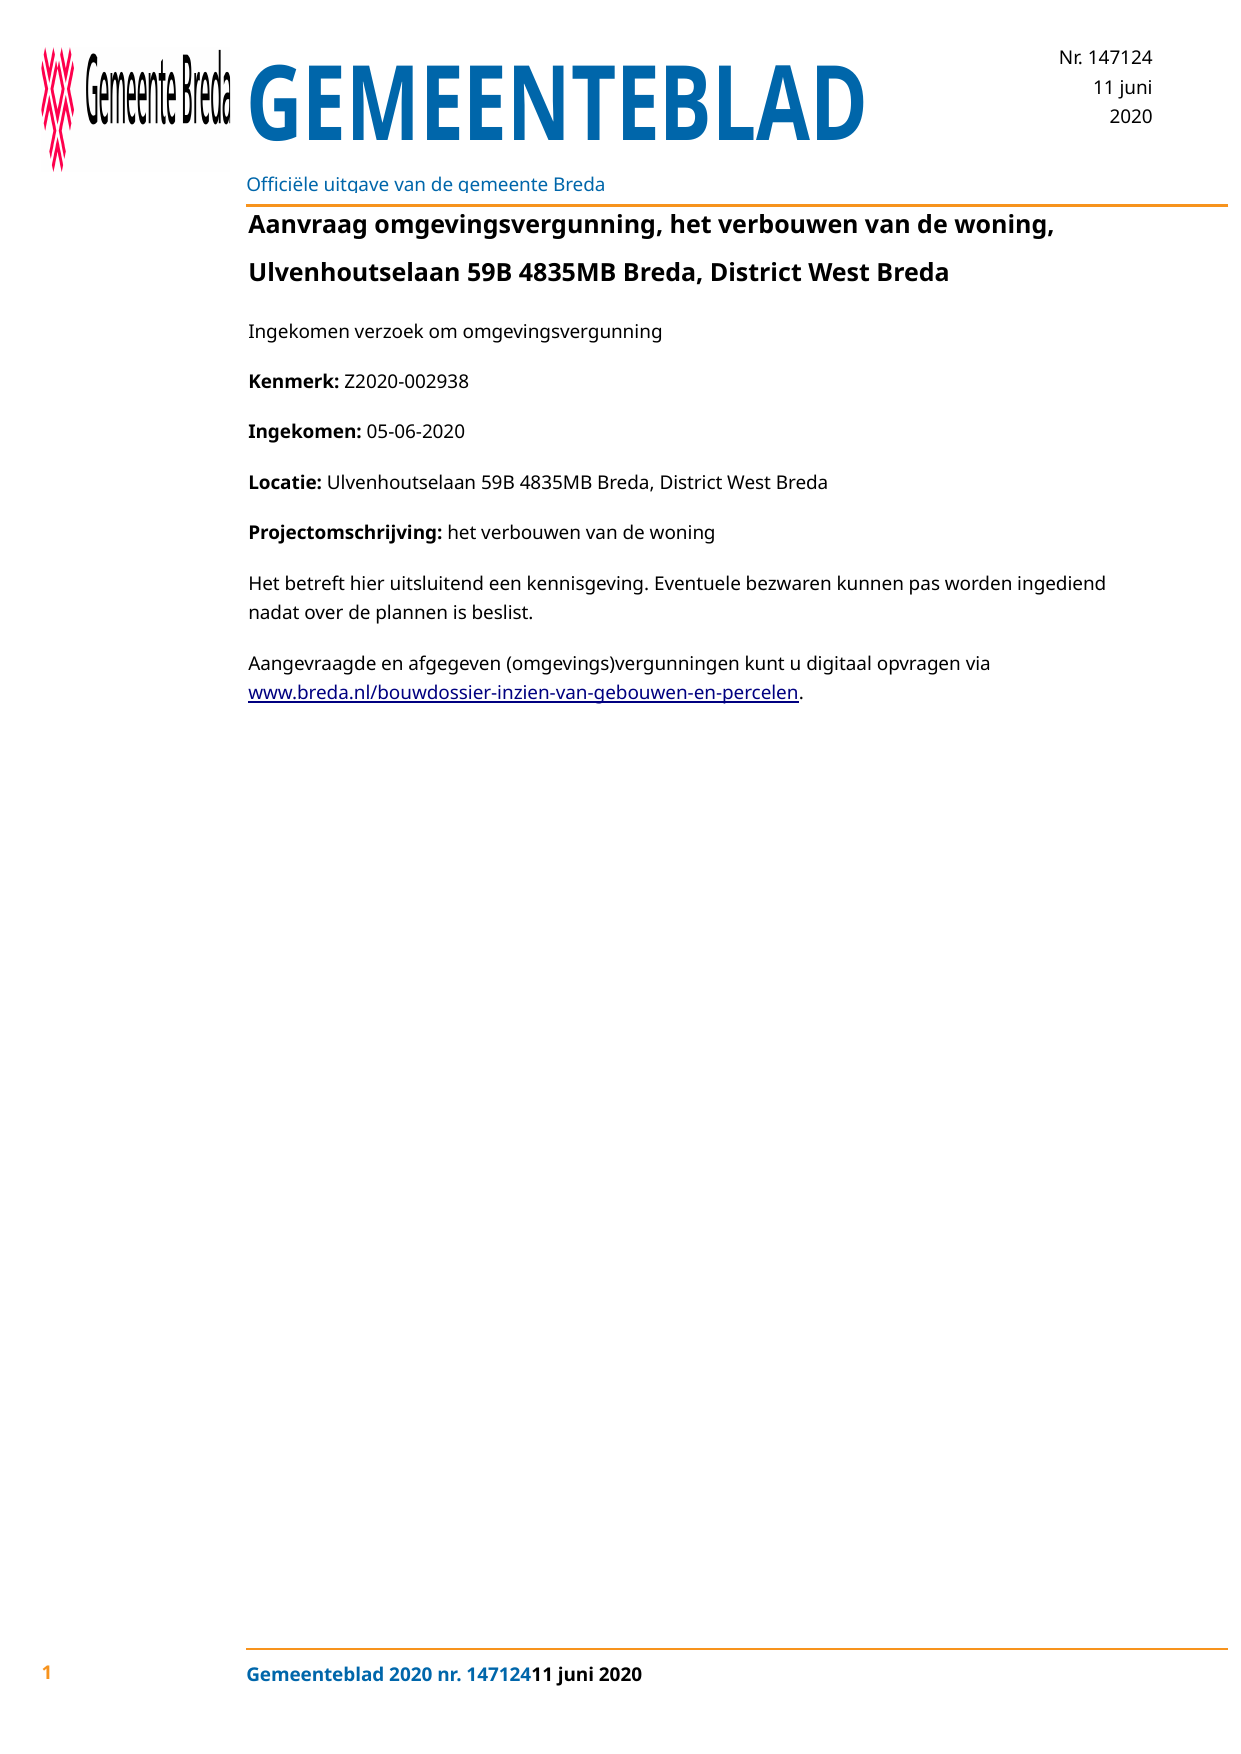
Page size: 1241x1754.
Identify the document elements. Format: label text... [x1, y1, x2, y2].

text Aangevraagde en afgegeven (omgevings)vergunningen kunt u digitaal opvragen via www.breda.nl/bouwdossier-inzien-van-gebouwen-en-percelen. [248, 650, 1152, 705]
text Aanvraag omgevingsvergunning, het verbouwen van de woning, Ulvenhoutselaan 59B 4835MB Breda, District West Breda [248, 207, 1152, 288]
text Locatie: Ulvenhoutselaan 59B 4835MB Breda, District West Breda [248, 469, 1152, 495]
picture [41, 47, 231, 172]
text Kenmerk: Z2020-002938 [248, 368, 1152, 394]
text Ingekomen: 05-06-2020 [248, 419, 1152, 444]
text Projectomschrijving: het verbouwen van de woning [248, 519, 1152, 545]
text Het betreft hier uitsluitend een kennisgeving. Eventuele bezwaren kunnen pas worden ingediend nadat over de plannen is beslist. [248, 570, 1152, 625]
text Ingekomen verzoek om omgevingsvergunning [248, 318, 1152, 344]
